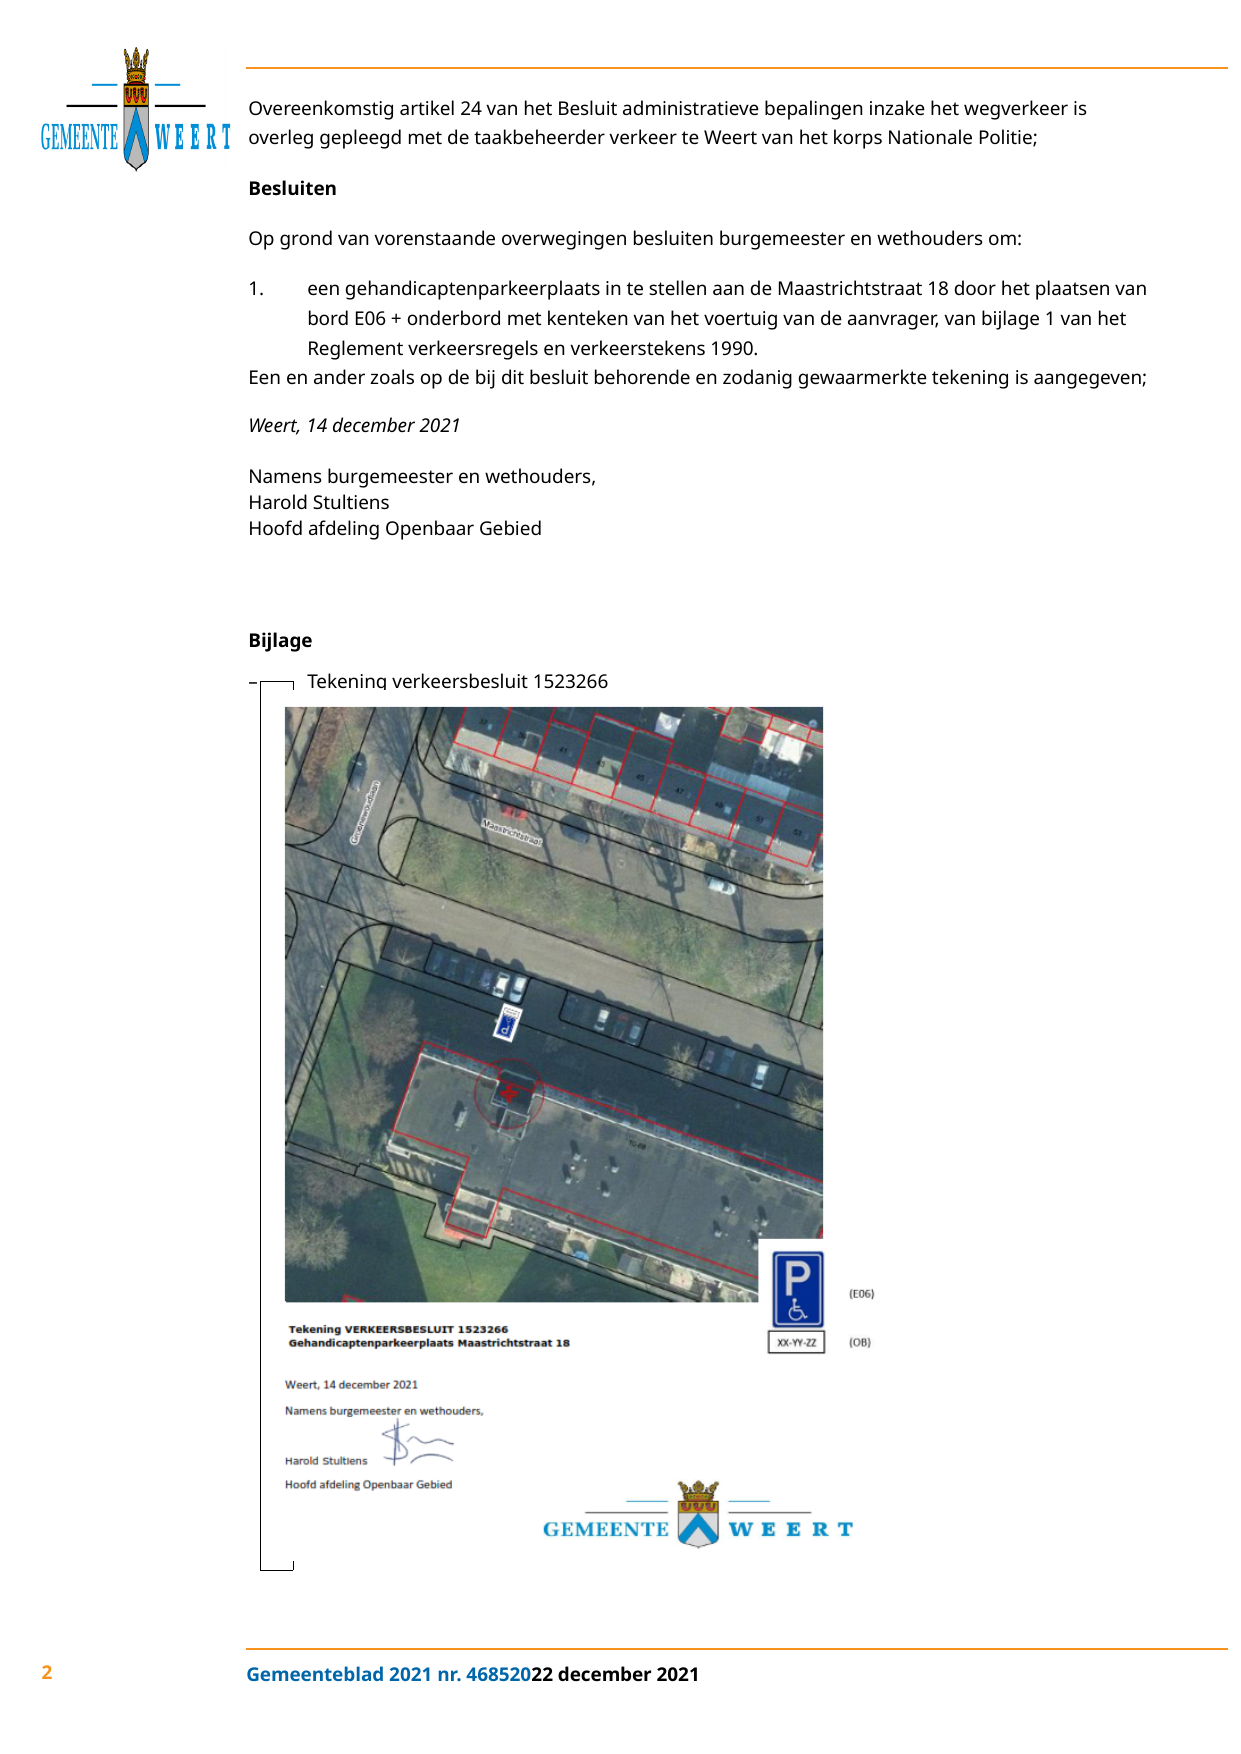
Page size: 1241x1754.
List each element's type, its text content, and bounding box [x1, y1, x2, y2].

text Een en ander zoals op de bij dit besluit behorende en zodanig gewaarmerkte tekening is aangegeven; [248, 364, 1152, 390]
text Namens burgemeester en wethouders, [248, 464, 1152, 489]
text Bijlage [248, 632, 1152, 651]
text Weert, 14 december 2021 [248, 412, 1152, 438]
text Overeenkomstig artikel 24 van het Besluit administratieve bepalingen inzake het wegverkeer is overleg gepleegd met de taakbeheerder verkeer te Weert van het korps Nationale Politie; [248, 95, 1152, 150]
text Hoofd afdeling Openbaar Gebied [248, 515, 1152, 541]
picture [268, 690, 889, 1561]
text Harold Stultiens [248, 489, 1152, 515]
list een gehandicaptenparkeerplaats in te stellen aan de Maastrichtstraat 18 door het plaatsen van bord E06 + onderbord met kenteken van het voertuig van de aanvrager, van bijlage 1 van het Reglement verkeersregels en verkeerstekens 1990. [248, 276, 1152, 361]
text Besluiten [248, 175, 1152, 201]
text Op grond van vorenstaande overwegingen besluiten burgemeester en wethouders om: [248, 225, 1152, 251]
list Tekening verkeersbesluit 1523266 [248, 669, 1152, 694]
picture [41, 47, 231, 172]
